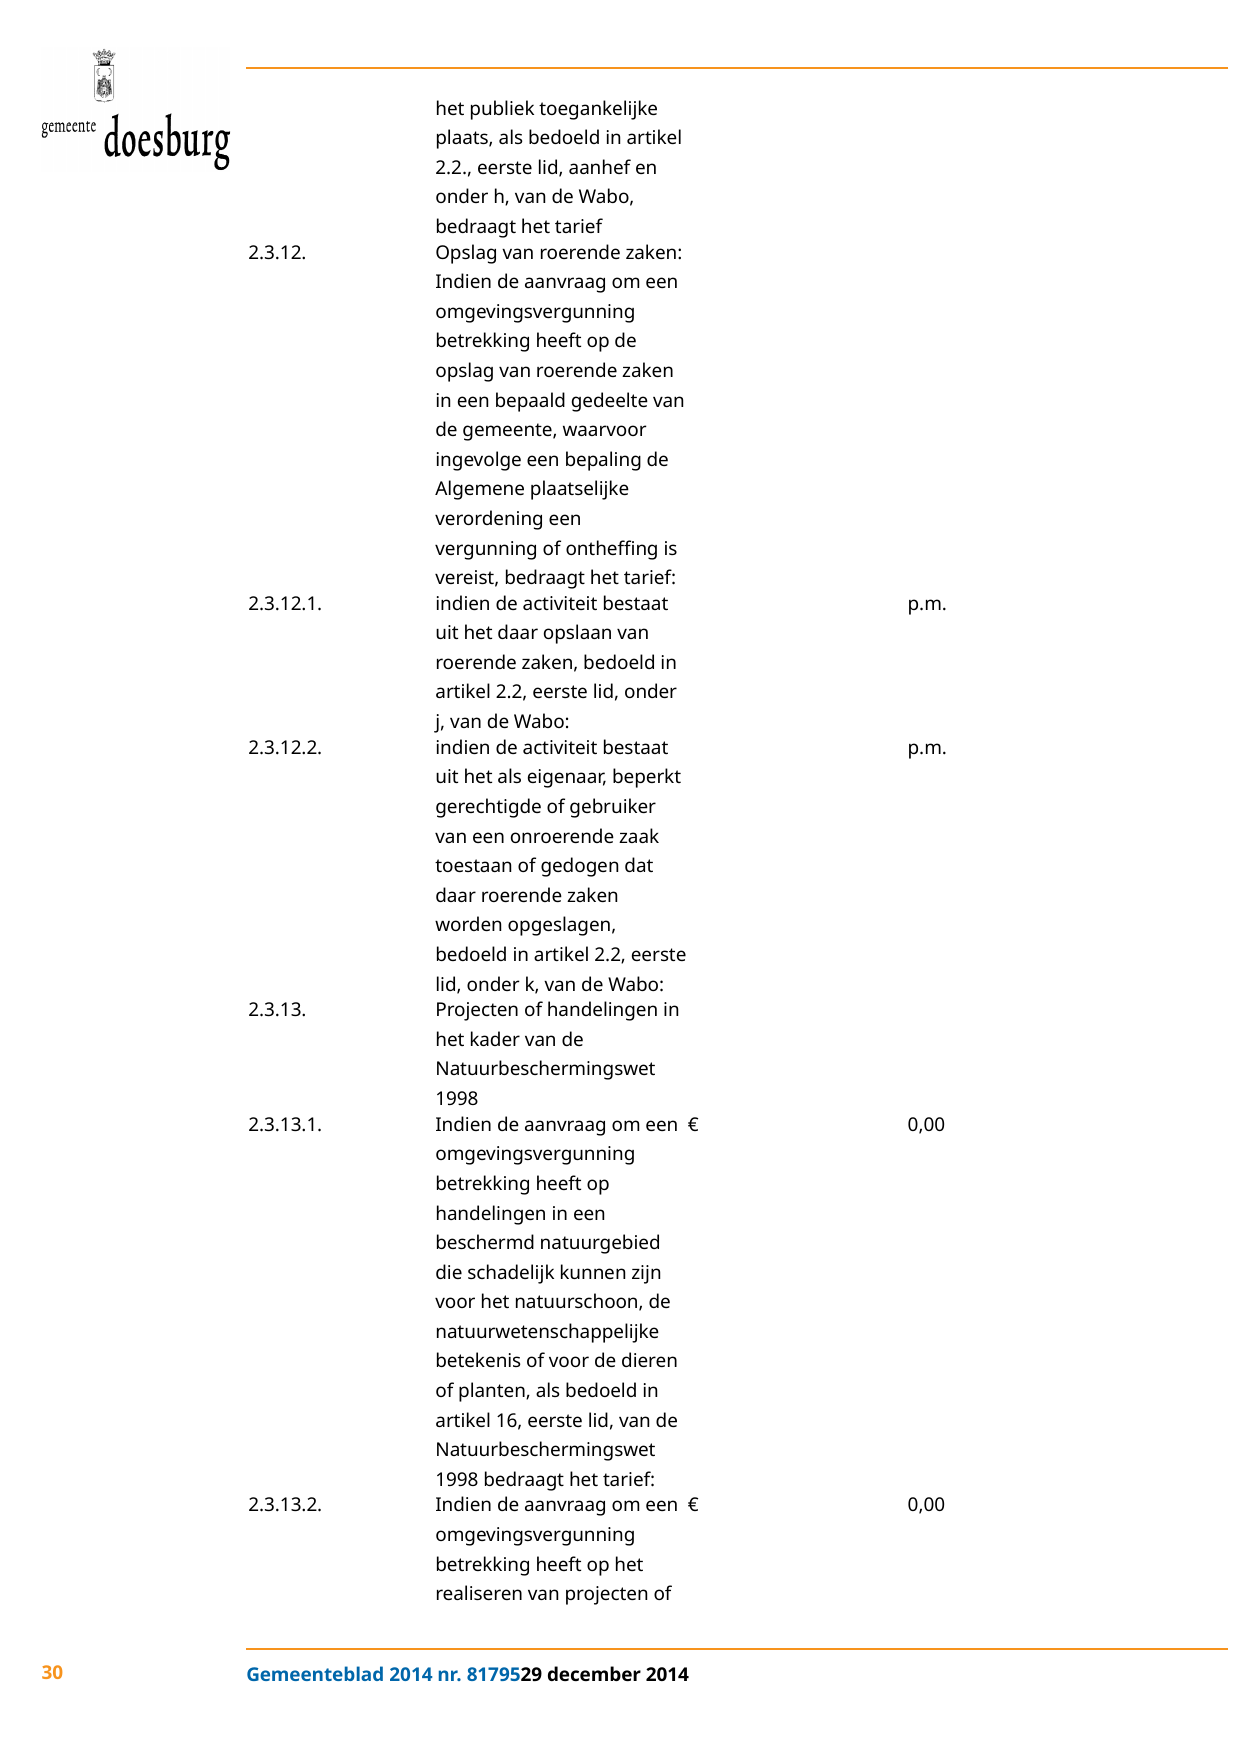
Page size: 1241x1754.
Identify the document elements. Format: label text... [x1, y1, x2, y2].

table_cell [688, 239, 907, 590]
table_cell Indien de aanvraag om een omgevingsvergunning betrekking heeft op het realiseren van projecten of [435, 1492, 688, 1606]
table_cell [688, 996, 907, 1111]
table_cell Opslag van roerende zaken: Indien de aanvraag om een omgevingsvergunning betrekking heeft op de opslag van roerende zaken in een bepaald gedeelte van de gemeente, waarvoor ingevolge een bepaling de Algemene plaatselijke verordening een vergunning of ontheffing is vereist, bedraagt het tarief: [435, 239, 688, 590]
table_cell p.m. [908, 734, 1152, 996]
table_cell indien de activiteit bestaat uit het als eigenaar, beperkt gerechtigde of gebruiker van een onroerende zaak toestaan of gedogen dat daar roerende zaken worden opgeslagen, bedoeld in artikel 2.2, eerste lid, onder k, van de Wabo: [435, 734, 688, 996]
table_cell Projecten of handelingen in het kader van de Natuurbeschermingswet 1998 [435, 996, 688, 1111]
table_cell 2.3.12.1. [248, 590, 435, 734]
table_cell 2.3.13.2. [248, 1492, 435, 1606]
table_cell 2.3.12.2. [248, 734, 435, 996]
table_cell [908, 95, 1152, 239]
table_cell [688, 734, 907, 996]
table_cell € [688, 1492, 907, 1606]
table_cell € [688, 1111, 907, 1492]
table_cell 2.3.12. [248, 239, 435, 590]
table_cell [908, 996, 1152, 1111]
table_cell Indien de aanvraag om een omgevingsvergunning betrekking heeft op handelingen in een beschermd natuurgebied die schadelijk kunnen zijn voor het natuurschoon, de natuurwetenschappelijke betekenis of voor de dieren of planten, als bedoeld in artikel 16, eerste lid, van de Natuurbeschermingswet 1998 bedraagt het tarief: [435, 1111, 688, 1492]
table_cell p.m. [908, 590, 1152, 734]
table_cell [688, 95, 907, 239]
table_cell 2.3.13.1. [248, 1111, 435, 1492]
table_cell [688, 590, 907, 734]
table_cell 0,00 [908, 1492, 1152, 1606]
table_cell [248, 95, 435, 239]
table_cell indien de activiteit bestaat uit het daar opslaan van roerende zaken, bedoeld in artikel 2.2, eerste lid, onder j, van de Wabo: [435, 590, 688, 734]
table_cell het publiek toegankelijke plaats, als bedoeld in artikel 2.2., eerste lid, aanhef en onder h, van de Wabo, bedraagt het tarief [435, 95, 688, 239]
picture [41, 47, 231, 172]
table_cell 0,00 [908, 1111, 1152, 1492]
table_cell [908, 239, 1152, 590]
table_cell 2.3.13. [248, 996, 435, 1111]
